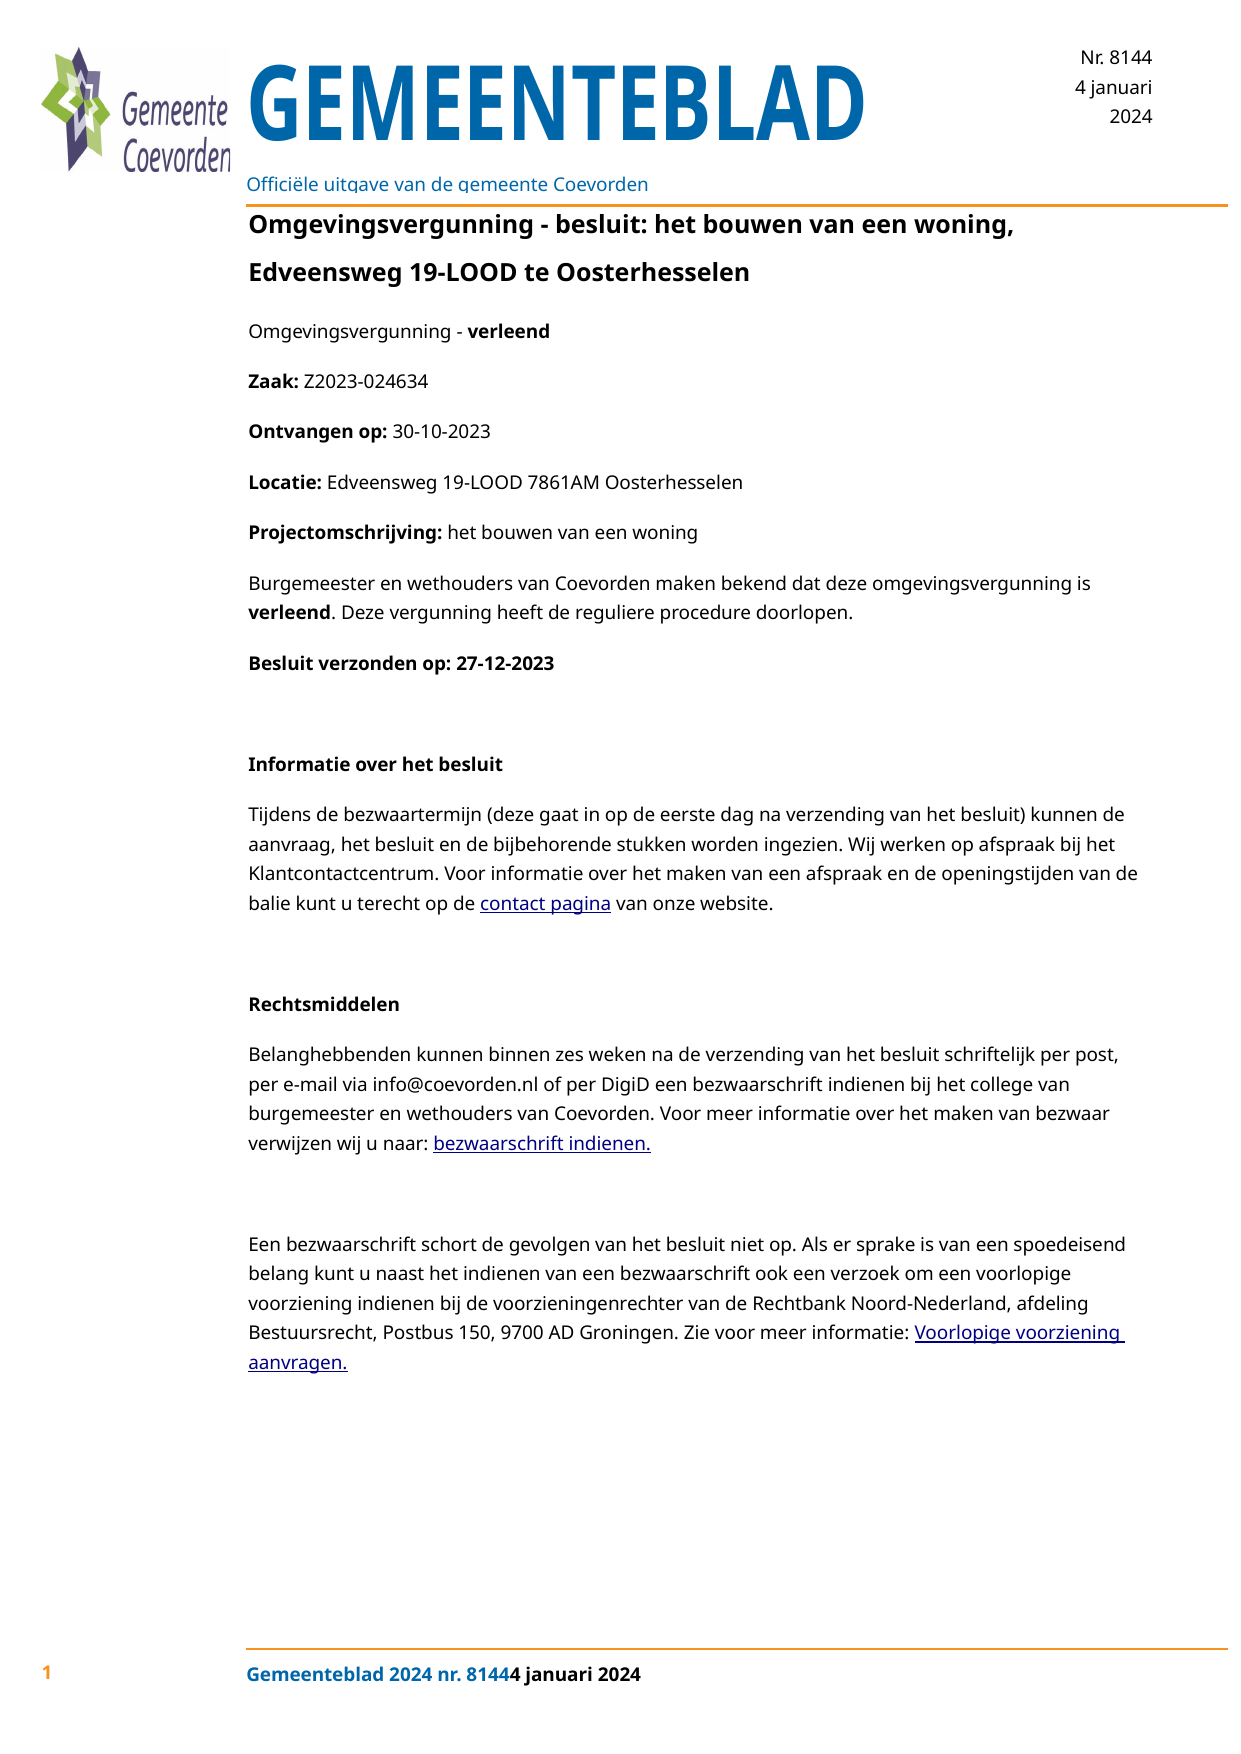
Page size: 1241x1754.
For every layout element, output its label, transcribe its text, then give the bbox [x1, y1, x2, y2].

text Een bezwaarschrift schort de gevolgen van het besluit niet op. Als er sprake is van een spoedeisend belang kunt u naast het indienen van een bezwaarschrift ook een verzoek om een voorlopige voorziening indienen bij de voorzieningenrechter van de Rechtbank Noord-Nederland, afdeling Bestuursrecht, Postbus 150, 9700 AD Groningen. Zie voor meer informatie: Voorlopige voorziening aanvragen. [248, 1231, 1152, 1375]
text Informatie over het besluit [248, 751, 1152, 777]
text Besluit verzonden op: 27-12-2023 [248, 650, 1152, 676]
text Zaak: Z2023-024634 [248, 368, 1152, 394]
text Projectomschrijving: het bouwen van een woning [248, 519, 1152, 545]
text Locatie: Edveensweg 19-LOOD 7861AM Oosterhesselen [248, 469, 1152, 495]
text Omgevingsvergunning - besluit: het bouwen van een woning, Edveensweg 19-LOOD te Oosterhesselen [248, 207, 1152, 288]
text Tijdens de bezwaartermijn (deze gaat in op de eerste dag na verzending van het besluit) kunnen de aanvraag, het besluit en de bijbehorende stukken worden ingezien. Wij werken op afspraak bij het Klantcontactcentrum. Voor informatie over het maken van een afspraak en de openingstijden van de balie kunt u terecht op de contact pagina van onze website. [248, 801, 1152, 916]
text Burgemeester en wethouders van Coevorden maken bekend dat deze omgevingsvergunning is verleend. Deze vergunning heeft de reguliere procedure doorlopen. [248, 570, 1152, 625]
picture [41, 47, 231, 172]
text Rechtsmiddelen [248, 991, 1152, 1017]
text Belanghebbenden kunnen binnen zes weken na de verzending van het besluit schriftelijk per post, per e-mail via info@coevorden.nl of per DigiD een bezwaarschrift indienen bij het college van burgemeester en wethouders van Coevorden. Voor meer informatie over het maken van bezwaar verwijzen wij u naar: bezwaarschrift indienen. [248, 1041, 1152, 1156]
text Ontvangen op: 30-10-2023 [248, 419, 1152, 444]
text Omgevingsvergunning - verleend [248, 318, 1152, 344]
